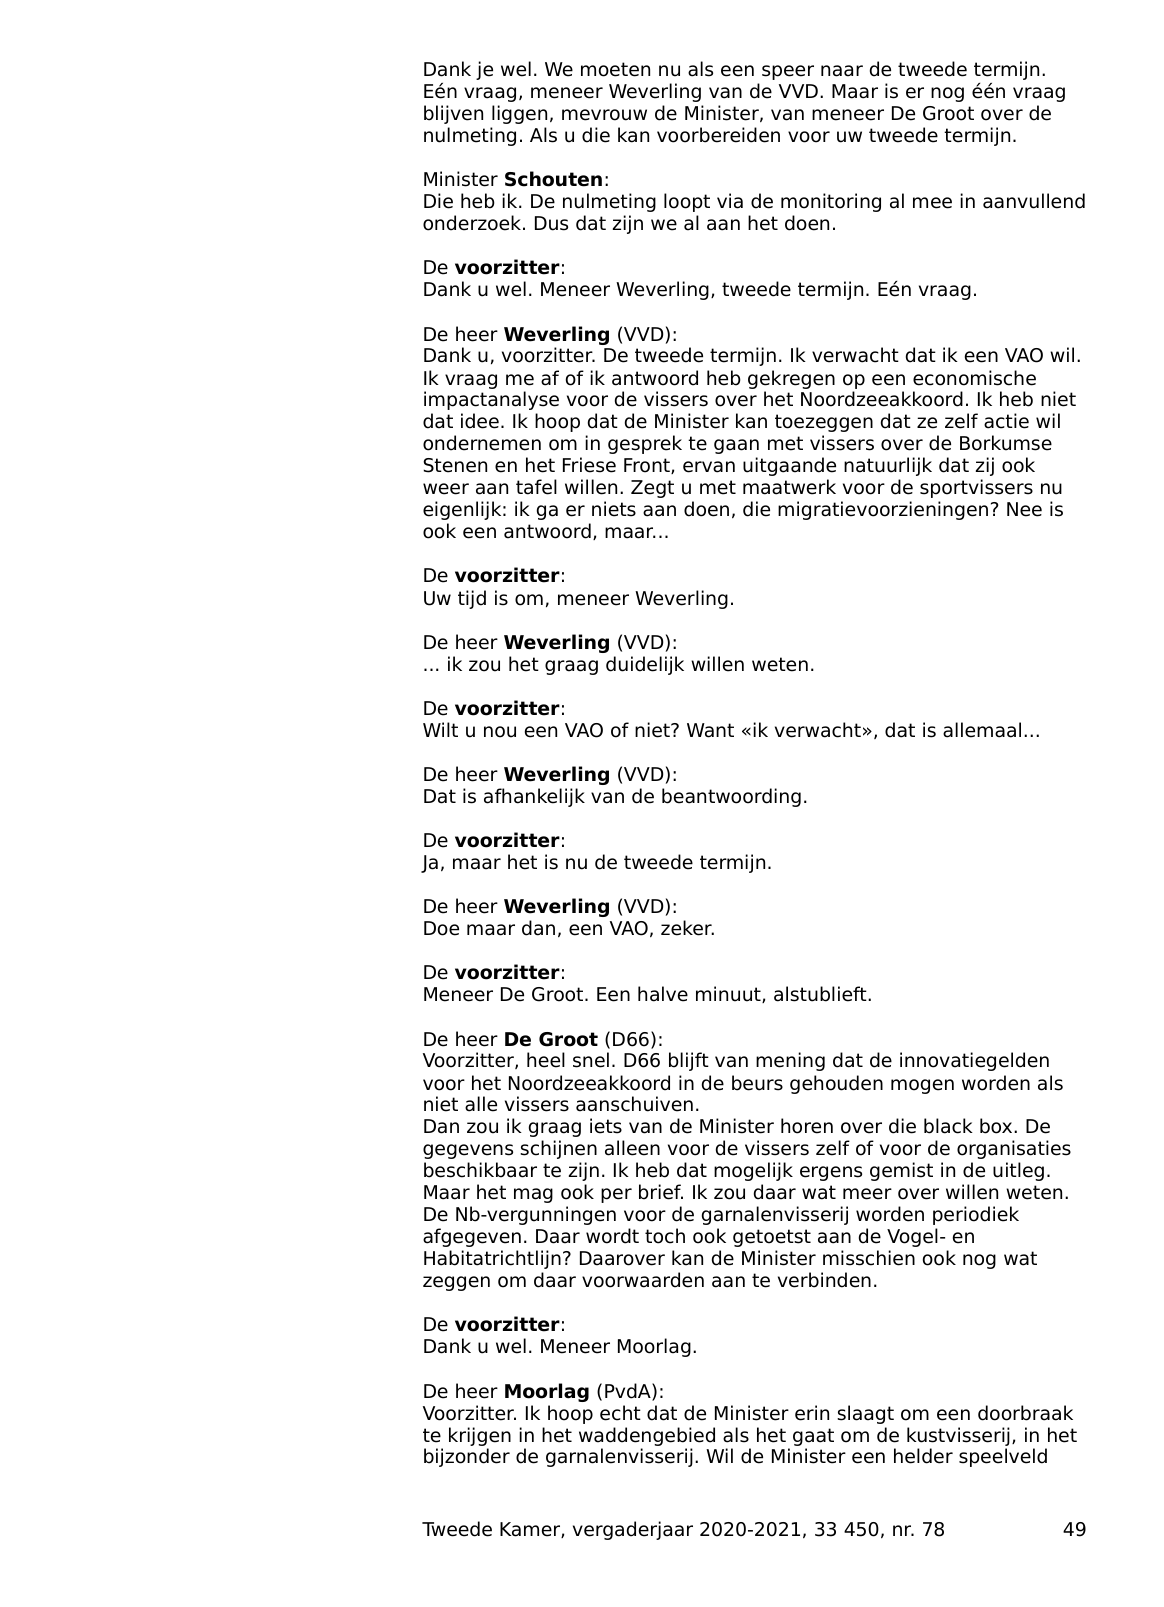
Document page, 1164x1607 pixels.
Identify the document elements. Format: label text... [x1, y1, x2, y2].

text De voorzitter: [422, 962, 1087, 984]
text Uw tijd is om, meneer Weverling. [422, 587, 1087, 609]
text De Nb-vergunningen voor de garnalenvisserij worden periodiek afgegeven. Daar wordt toch ook getoetst aan de Vogel- en Habitatrichtlijn? Daarover kan de Minister misschien ook nog wat zeggen om daar voorwaarden aan te verbinden. [422, 1204, 1087, 1292]
text Dat is afhankelijk van de beantwoording. [422, 786, 1087, 808]
text Die heb ik. De nulmeting loopt via de monitoring al mee in aanvullend onderzoek. Dus dat zijn we al aan het doen. [422, 191, 1087, 235]
text De voorzitter: [422, 257, 1087, 279]
text Wilt u nou een VAO of niet? Want «ik verwacht», dat is allemaal... [422, 720, 1087, 742]
text Dank u wel. Meneer Weverling, tweede termijn. Eén vraag. [422, 279, 1087, 301]
text De voorzitter: [422, 1314, 1087, 1336]
text Doe maar dan, een VAO, zeker. [422, 918, 1087, 940]
text De heer Weverling (VVD): [422, 896, 1087, 918]
text Voorzitter, heel snel. D66 blijft van mening dat de innovatiegelden voor het Noordzeeakkoord in de beurs gehouden mogen worden als niet alle vissers aanschuiven. [422, 1050, 1087, 1116]
text Dank u wel. Meneer Moorlag. [422, 1336, 1087, 1358]
text De voorzitter: [422, 830, 1087, 852]
text De heer Weverling (VVD): [422, 764, 1087, 786]
text De heer Weverling (VVD): [422, 632, 1087, 653]
text De heer Weverling (VVD): [422, 323, 1087, 345]
text Ja, maar het is nu de tweede termijn. [422, 852, 1087, 874]
text Dank u, voorzitter. De tweede termijn. Ik verwacht dat ik een VAO wil. Ik vraag me af of ik antwoord heb gekregen op een economische impactanalyse voor de vissers over het Noordzeeakkoord. Ik heb niet dat idee. Ik hoop dat de Minister kan toezeggen dat ze zelf actie wil ondernemen om in gesprek te gaan met vissers over de Borkumse Stenen en het Friese Front, ervan uitgaande natuurlijk dat zij ook weer aan tafel willen. Zegt u met maatwerk voor de sportvissers nu eigenlijk: ik ga er niets aan doen, die migratievoorzieningen? Nee is ook een antwoord, maar... [422, 345, 1087, 543]
text De heer Moorlag (PvdA): [422, 1381, 1087, 1402]
text Voorzitter. Ik hoop echt dat de Minister erin slaagt om een doorbraak te krijgen in het waddengebied als het gaat om de kustvisserij, in het bijzonder de garnalenvisserij. Wil de Minister een helder speelveld [422, 1402, 1087, 1468]
text Dan zou ik graag iets van de Minister horen over die black box. De gegevens schijnen alleen voor de vissers zelf of voor de organisaties beschikbaar te zijn. Ik heb dat mogelijk ergens gemist in de uitleg. Maar het mag ook per brief. Ik zou daar wat meer over willen weten. [422, 1116, 1087, 1204]
text ... ik zou het graag duidelijk willen weten. [422, 653, 1087, 676]
text De heer De Groot (D66): [422, 1028, 1087, 1050]
text Minister Schouten: [422, 169, 1087, 191]
text De voorzitter: [422, 565, 1087, 587]
text Dank je wel. We moeten nu als een speer naar de tweede termijn. Eén vraag, meneer Weverling van de VVD. Maar is er nog één vraag blijven liggen, mevrouw de Minister, van meneer De Groot over de nulmeting. Als u die kan voorbereiden voor uw tweede termijn. [422, 59, 1087, 147]
text De voorzitter: [422, 698, 1087, 720]
text Meneer De Groot. Een halve minuut, alstublieft. [422, 984, 1087, 1006]
